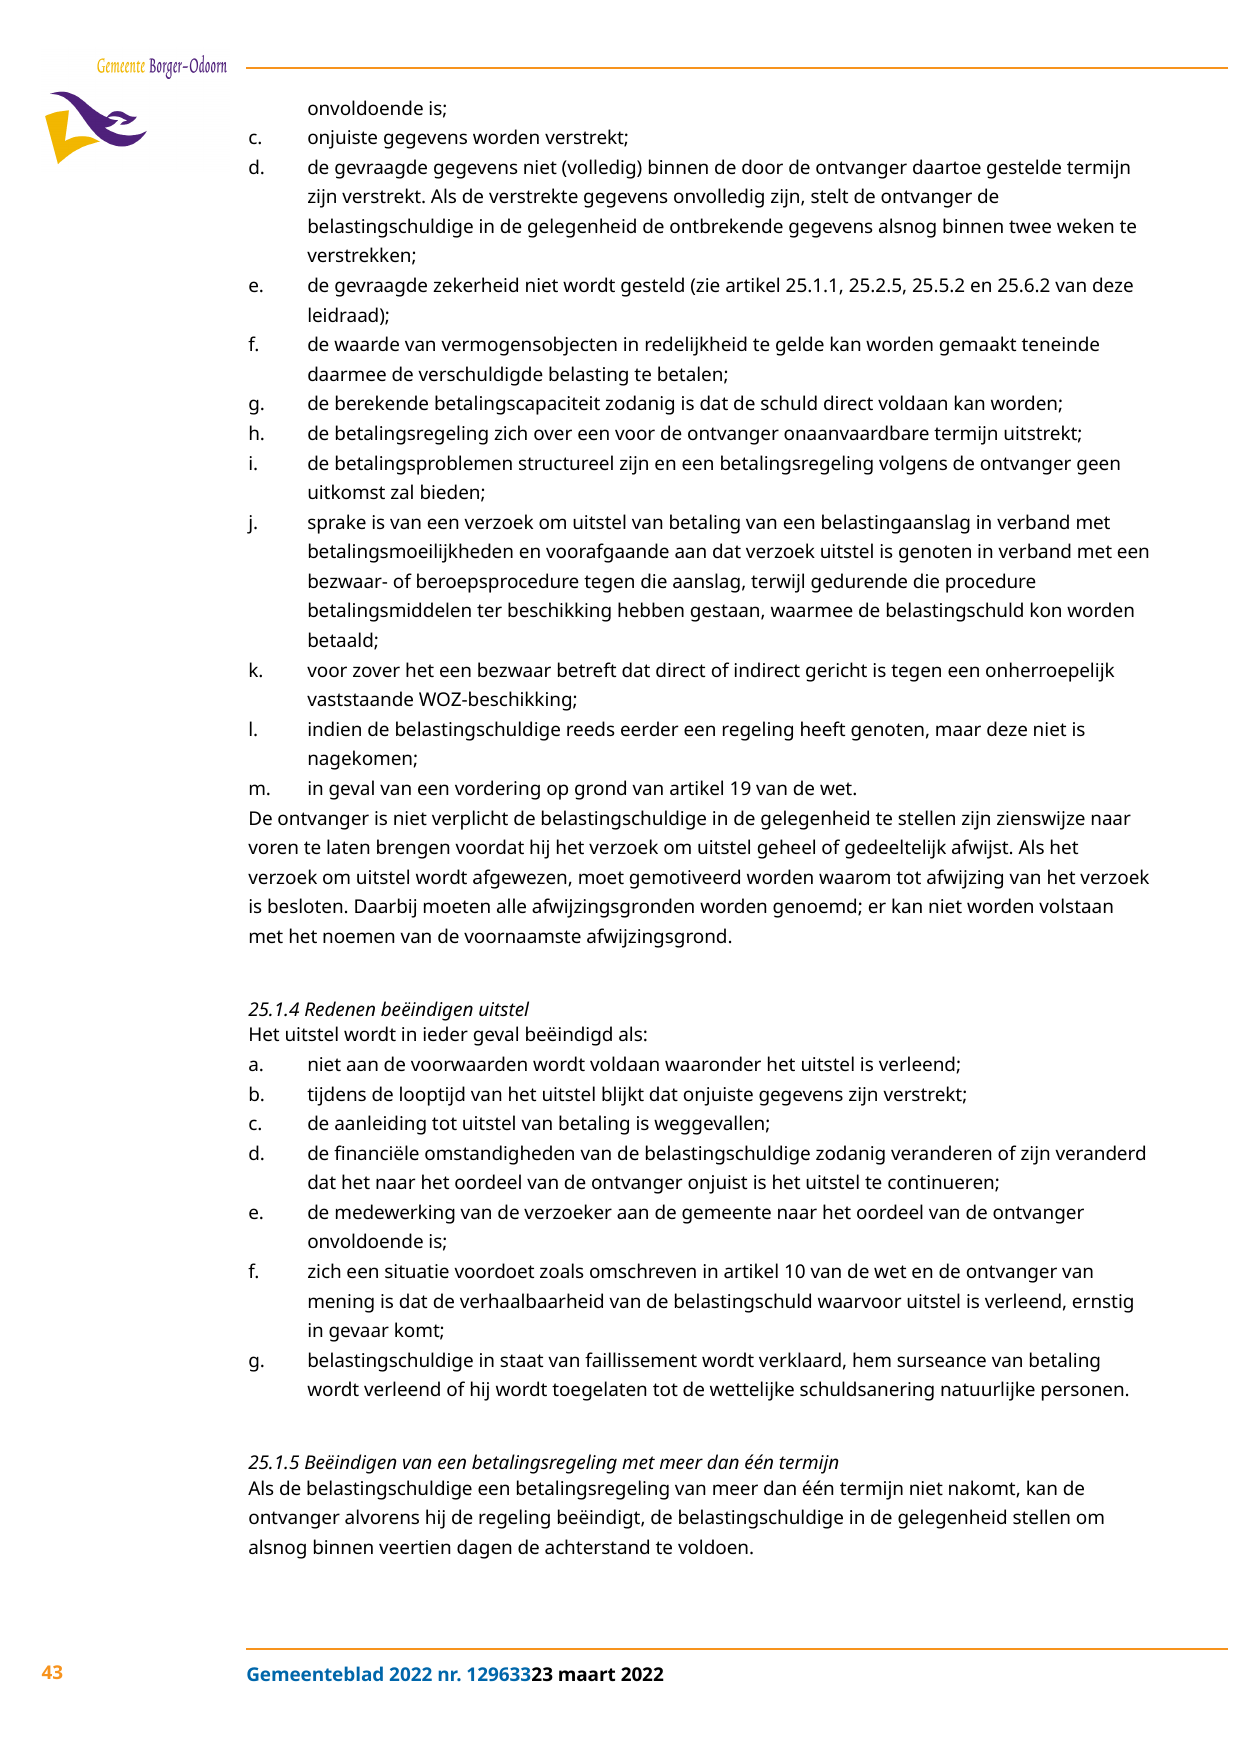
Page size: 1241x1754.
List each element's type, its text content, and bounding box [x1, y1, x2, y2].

list de aanleiding tot uitstel van betaling is weggevallen; [248, 1110, 1152, 1136]
list de medewerking van de verzoeker aan de gemeente naar het oordeel van de ontvanger onvoldoende is; [248, 1199, 1152, 1254]
list zich een situatie voordoet zoals omschreven in artikel 10 van de wet en de ontvanger van mening is dat de verhaalbaarheid van de belastingschuld waarvoor uitstel is verleend, ernstig in gevaar komt; [248, 1258, 1152, 1343]
list sprake is van een verzoek om uitstel van betaling van een belastingaanslag in verband met betalingsmoeilijkheden en voorafgaande aan dat verzoek uitstel is genoten in verband met een bezwaar- of beroepsprocedure tegen die aanslag, terwijl gedurende die procedure betalingsmiddelen ter beschikking hebben gestaan, waarmee de belastingschuld kon worden betaald; [248, 509, 1152, 653]
list niet aan de voorwaarden wordt voldaan waaronder het uitstel is verleend; [248, 1051, 1152, 1077]
list de waarde van vermogensobjecten in redelijkheid te gelde kan worden gemaakt teneinde daarmee de verschuldigde belasting te betalen; [248, 331, 1152, 387]
list de gevraagde gegevens niet (volledig) binnen de door de ontvanger daartoe gestelde termijn zijn verstrekt. Als de verstrekte gegevens onvolledig zijn, stelt de ontvanger de belastingschuldige in de gelegenheid de ontbrekende gegevens alsnog binnen twee weken te verstrekken; [248, 154, 1152, 268]
text Het uitstel wordt in ieder geval beëindigd als: [248, 1022, 1152, 1047]
list de betalingsproblemen structureel zijn en een betalingsregeling volgens de ontvanger geen uitkomst zal bieden; [248, 450, 1152, 505]
text De ontvanger is niet verplicht de belastingschuldige in de gelegenheid te stellen zijn zienswijze naar voren te laten brengen voordat hij het verzoek om uitstel geheel of gedeeltelijk afwijst. Als het verzoek om uitstel wordt afgewezen, moet gemotiveerd worden waarom tot afwijzing van het verzoek is besloten. Daarbij moeten alle afwijzingsgronden worden genoemd; er kan niet worden volstaan met het noemen van de voornaamste afwijzingsgrond. [248, 805, 1152, 949]
list belastingschuldige in staat van faillissement wordt verklaard, hem surseance van betaling wordt verleend of hij wordt toegelaten tot de wettelijke schuldsanering natuurlijke personen. [248, 1347, 1152, 1402]
text 25.1.5 Beëindigen van een betalingsregeling met meer dan één termijn [248, 1449, 1152, 1475]
list indien de belastingschuldige reeds eerder een regeling heeft genoten, maar deze niet is nagekomen; [248, 716, 1152, 771]
list in geval van een vordering op grond van artikel 19 van de wet. [248, 775, 1152, 801]
list de financiële omstandigheden van de belastingschuldige zodanig veranderen of zijn veranderd dat het naar het oordeel van de ontvanger onjuist is het uitstel te continueren; [248, 1140, 1152, 1195]
list de gevraagde zekerheid niet wordt gesteld (zie artikel 25.1.1, 25.2.5, 25.5.2 en 25.6.2 van deze leidraad); [248, 272, 1152, 328]
list de berekende betalingscapaciteit zodanig is dat de schuld direct voldaan kan worden; [248, 391, 1152, 416]
list onjuiste gegevens worden verstrekt; [248, 124, 1152, 150]
text 25.1.4 Redenen beëindigen uitstel [248, 996, 1152, 1022]
list voor zover het een bezwaar betreft dat direct of indirect gericht is tegen een onherroepelijk vaststaande WOZ-beschikking; [248, 657, 1152, 712]
list de betalingsregeling zich over een voor de ontvanger onaanvaardbare termijn uitstrekt; [248, 420, 1152, 446]
list tijdens de looptijd van het uitstel blijkt dat onjuiste gegevens zijn verstrekt; [248, 1081, 1152, 1106]
picture [41, 47, 231, 172]
text Als de belastingschuldige een betalingsregeling van meer dan één termijn niet nakomt, kan de ontvanger alvorens hij de regeling beëindigt, de belastingschuldige in de gelegenheid stellen om alsnog binnen veertien dagen de achterstand te voldoen. [248, 1475, 1152, 1560]
list onvoldoende is; [248, 95, 1152, 121]
